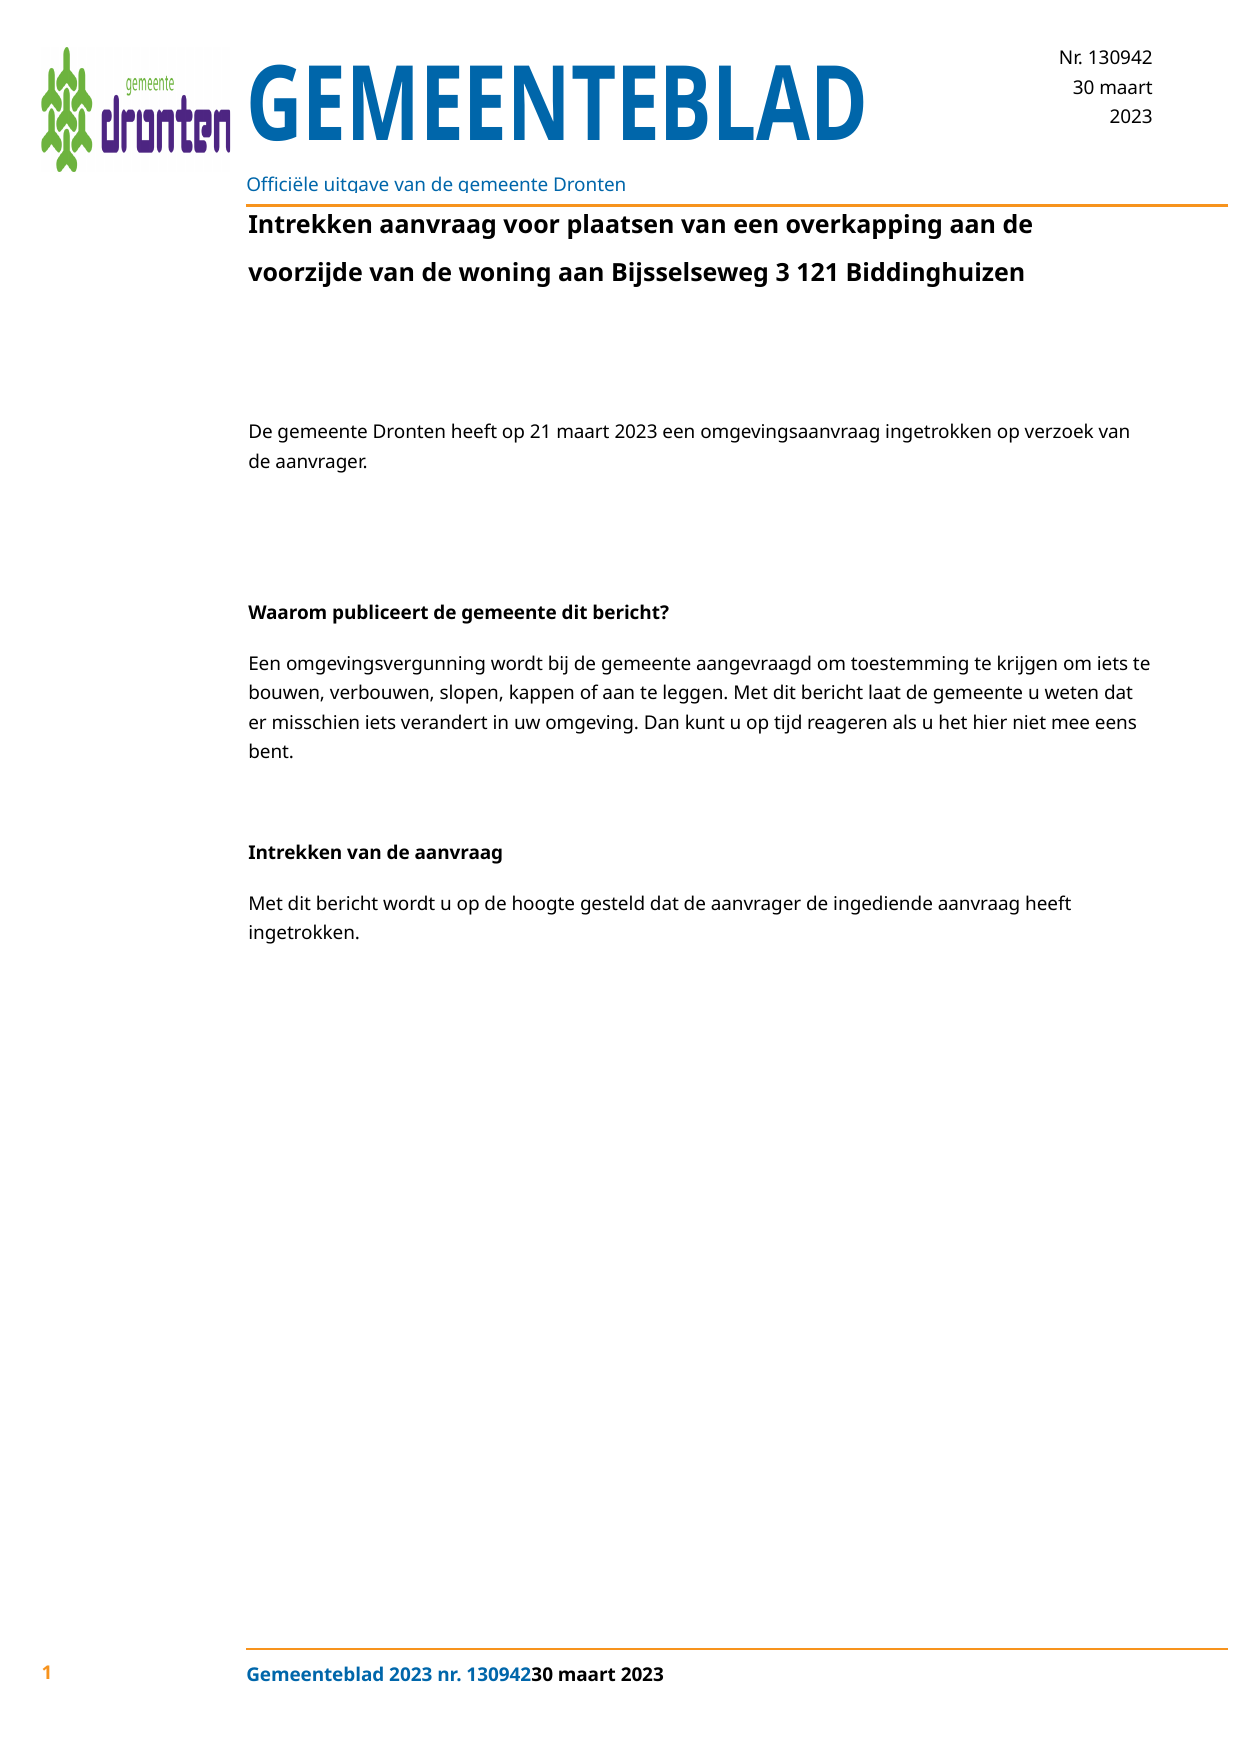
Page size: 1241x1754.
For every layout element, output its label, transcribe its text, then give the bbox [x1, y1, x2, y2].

picture [41, 47, 231, 172]
text Met dit bericht wordt u op de hoogte gesteld dat de aanvrager de ingediende aanvraag heeft ingetrokken. [248, 890, 1152, 945]
text De gemeente Dronten heeft op 21 maart 2023 een omgevingsaanvraag ingetrokken op verzoek van de aanvrager. [248, 419, 1152, 474]
text Een omgevingsvergunning wordt bij de gemeente aangevraagd om toestemming te krijgen om iets te bouwen, verbouwen, slopen, kappen of aan te leggen. Met dit bericht laat de gemeente u weten dat er misschien iets verandert in uw omgeving. Dan kunt u op tijd reageren als u het hier niet mee eens bent. [248, 650, 1152, 764]
text Waarom publiceert de gemeente dit bericht? [248, 599, 1152, 625]
text Intrekken van de aanvraag [248, 839, 1152, 865]
text Intrekken aanvraag voor plaatsen van een overkapping aan de voorzijde van de woning aan Bijsselseweg 3 121 Biddinghuizen [248, 207, 1152, 288]
